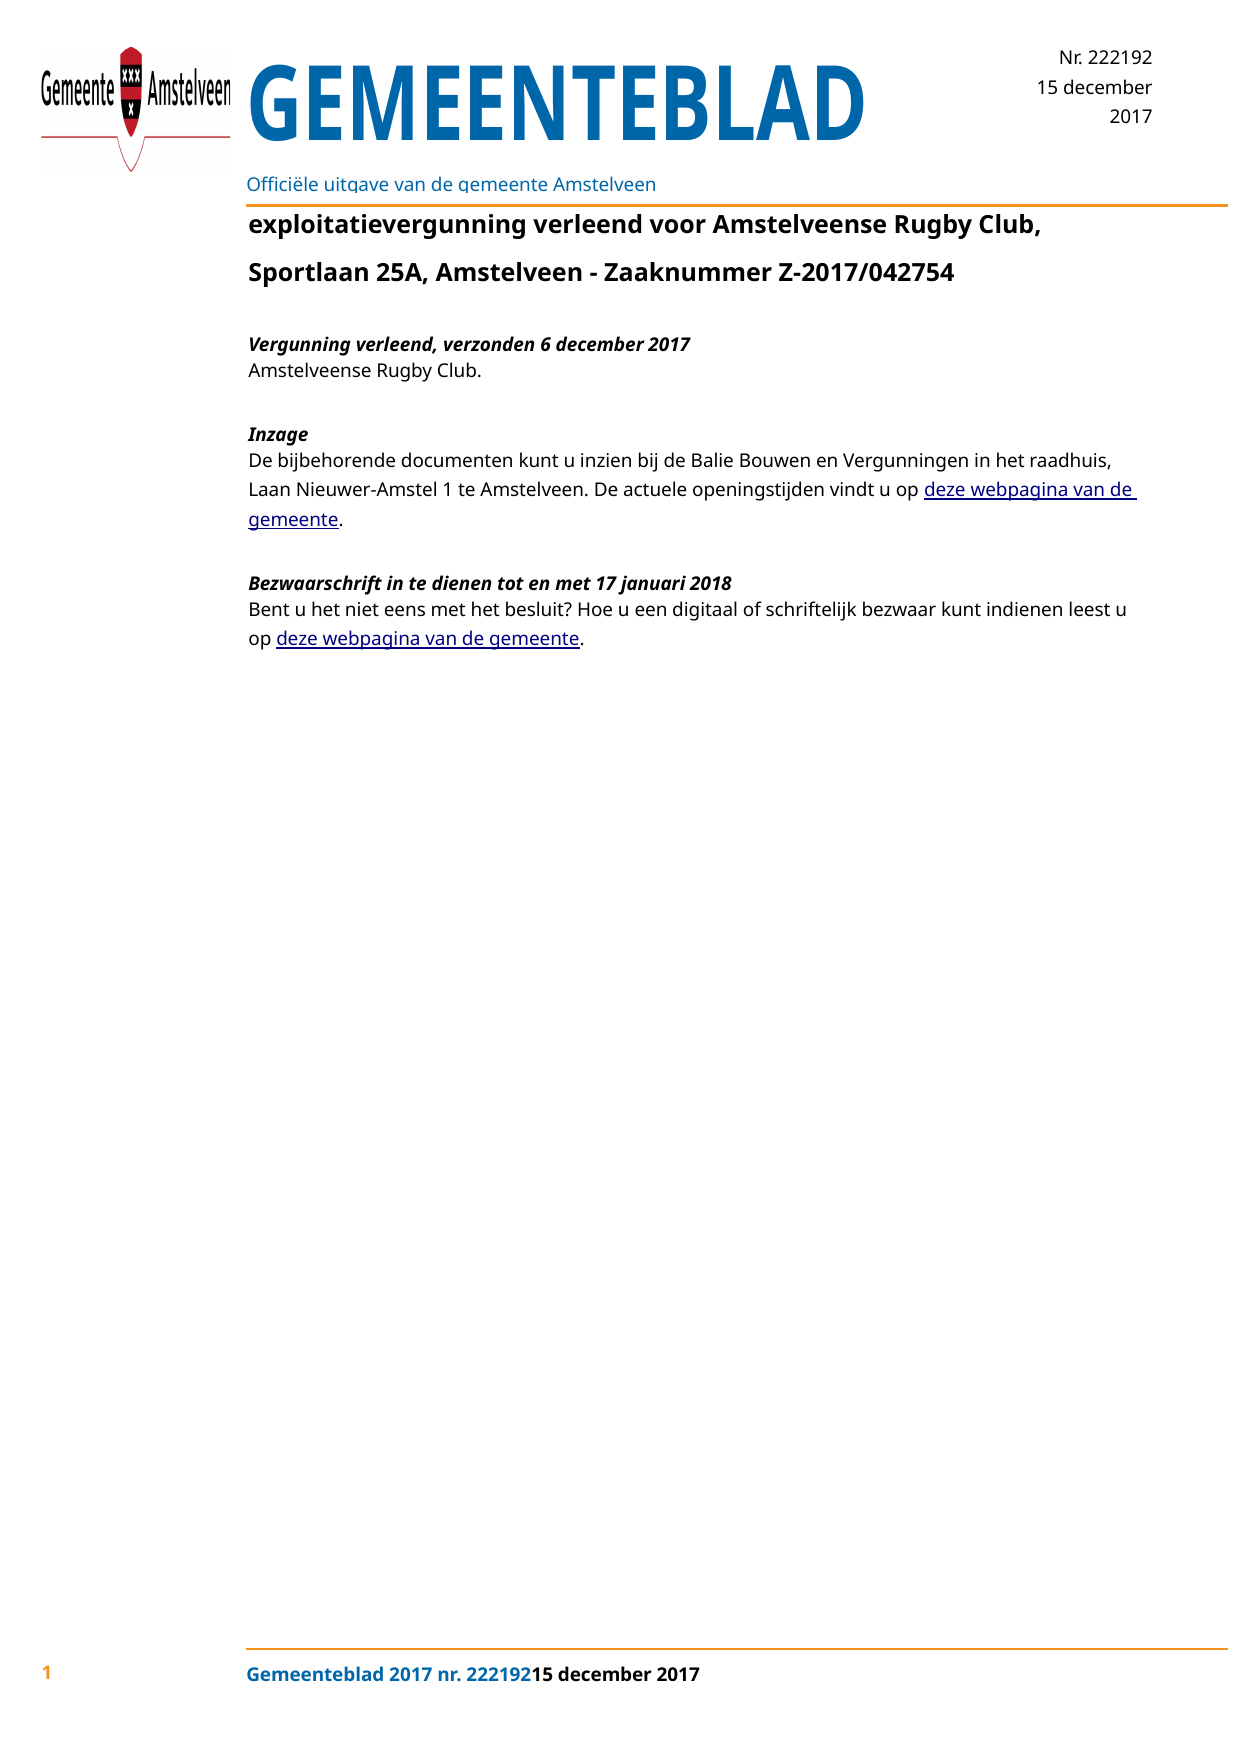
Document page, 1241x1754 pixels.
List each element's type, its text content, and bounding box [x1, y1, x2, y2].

text Amstelveense Rugby Club. [248, 357, 1152, 383]
text Bezwaarschrift in te dienen tot en met 17 januari 2018 [248, 570, 1152, 596]
text Vergunning verleend, verzonden 6 december 2017 [248, 331, 1152, 357]
text Inzage [248, 421, 1152, 447]
text exploitatievergunning verleend voor Amstelveense Rugby Club, Sportlaan 25A, Amstelveen - Zaaknummer Z-2017/042754 [248, 207, 1152, 288]
text De bijbehorende documenten kunt u inzien bij de Balie Bouwen en Vergunningen in het raadhuis, Laan Nieuwer-Amstel 1 te Amstelveen. De actuele openingstijden vindt u op deze webpagina van de gemeente. [248, 447, 1152, 532]
picture [41, 47, 231, 172]
text Bent u het niet eens met het besluit? Hoe u een digitaal of schriftelijk bezwaar kunt indienen leest u op deze webpagina van de gemeente. [248, 596, 1152, 651]
